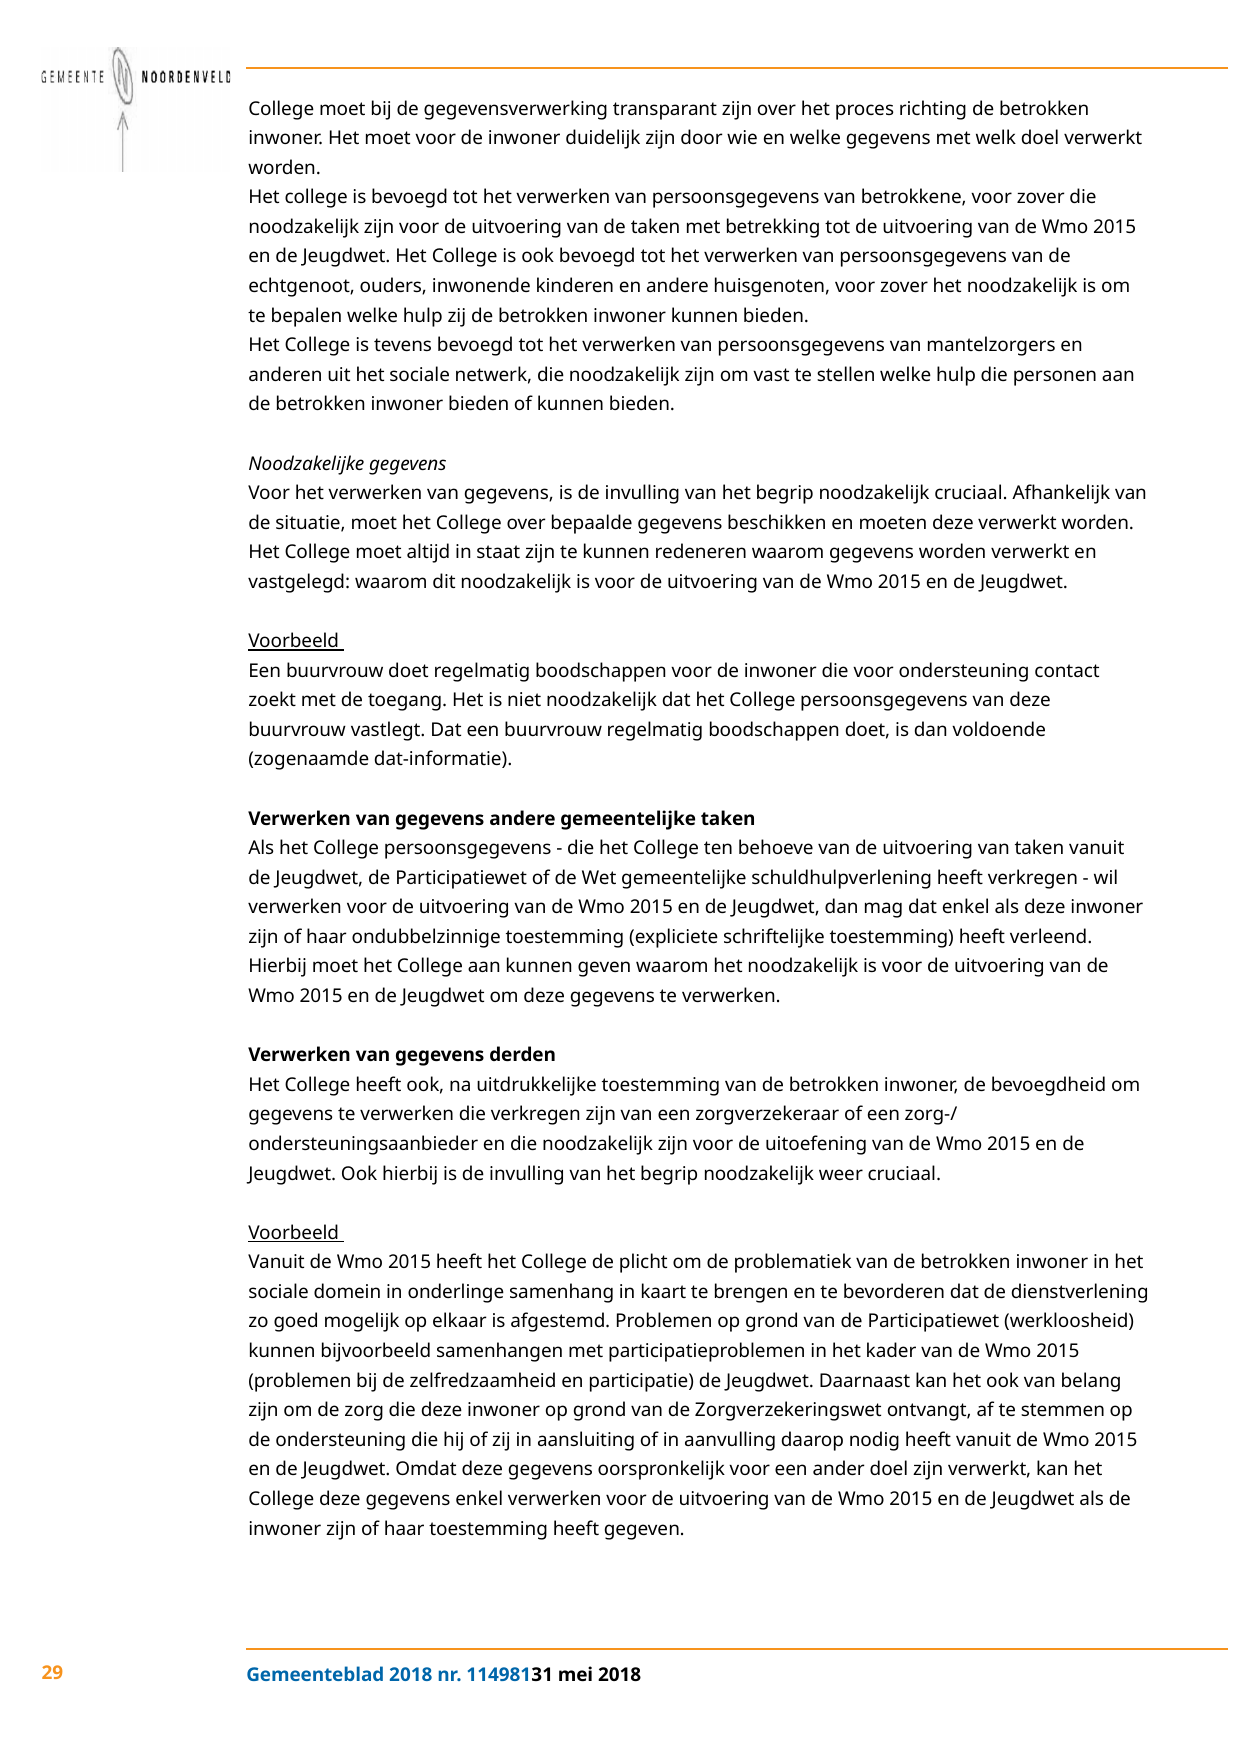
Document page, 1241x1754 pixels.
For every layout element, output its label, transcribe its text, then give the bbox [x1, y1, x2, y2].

text Het College heeft ook, na uitdrukkelijke toestemming van de betrokken inwoner, de bevoegdheid om gegevens te verwerken die verkregen zijn van een zorgverzekeraar of een zorg-/ ondersteuningsaanbieder en die noodzakelijk zijn voor de uitoefening van de Wmo 2015 en de Jeugdwet. Ook hierbij is de invulling van het begrip noodzakelijk weer cruciaal. [248, 1071, 1152, 1186]
picture [41, 47, 231, 172]
text Voorbeeld [248, 627, 1152, 653]
text Verwerken van gegevens derden [248, 1041, 1152, 1067]
text Voorbeeld [248, 1219, 1152, 1245]
text Het College is tevens bevoegd tot het verwerken van persoonsgegevens van mantelzorgers en anderen uit het sociale netwerk, die noodzakelijk zijn om vast te stellen welke hulp die personen aan de betrokken inwoner bieden of kunnen bieden. [248, 331, 1152, 416]
text Voor het verwerken van gegevens, is de invulling van het begrip noodzakelijk cruciaal. Afhankelijk van de situatie, moet het College over bepaalde gegevens beschikken en moeten deze verwerkt worden. Het College moet altijd in staat zijn te kunnen redeneren waarom gegevens worden verwerkt en vastgelegd: waarom dit noodzakelijk is voor de uitvoering van de Wmo 2015 en de Jeugdwet. [248, 479, 1152, 594]
text College moet bij de gegevensverwerking transparant zijn over het proces richting de betrokken inwoner. Het moet voor de inwoner duidelijk zijn door wie en welke gegevens met welk doel verwerkt worden. [248, 95, 1152, 180]
text Een buurvrouw doet regelmatig boodschappen voor de inwoner die voor ondersteuning contact zoekt met de toegang. Het is niet noodzakelijk dat het College persoonsgegevens van deze buurvrouw vastlegt. Dat een buurvrouw regelmatig boodschappen doet, is dan voldoende (zogenaamde dat-informatie). [248, 657, 1152, 771]
text Als het College persoonsgegevens - die het College ten behoeve van de uitvoering van taken vanuit de Jeugdwet, de Participatiewet of de Wet gemeentelijke schuldhulpverlening heeft verkregen - wil verwerken voor de uitvoering van de Wmo 2015 en de Jeugdwet, dan mag dat enkel als deze inwoner zijn of haar ondubbelzinnige toestemming (expliciete schriftelijke toestemming) heeft verleend. Hierbij moet het College aan kunnen geven waarom het noodzakelijk is voor de uitvoering van de Wmo 2015 en de Jeugdwet om deze gegevens te verwerken. [248, 834, 1152, 1008]
text Verwerken van gegevens andere gemeentelijke taken [248, 805, 1152, 831]
text Het college is bevoegd tot het verwerken van persoonsgegevens van betrokkene, voor zover die noodzakelijk zijn voor de uitvoering van de taken met betrekking tot de uitvoering van de Wmo 2015 en de Jeugdwet. Het College is ook bevoegd tot het verwerken van persoonsgegevens van de echtgenoot, ouders, inwonende kinderen en andere huisgenoten, voor zover het noodzakelijk is om te bepalen welke hulp zij de betrokken inwoner kunnen bieden. [248, 183, 1152, 328]
text Noodzakelijke gegevens [248, 450, 1152, 476]
text Vanuit de Wmo 2015 heeft het College de plicht om de problematiek van de betrokken inwoner in het sociale domein in onderlinge samenhang in kaart te brengen en te bevorderen dat de dienstverlening zo goed mogelijk op elkaar is afgestemd. Problemen op grond van de Participatiewet (werkloosheid) kunnen bijvoorbeeld samenhangen met participatieproblemen in het kader van de Wmo 2015 (problemen bij de zelfredzaamheid en participatie) de Jeugdwet. Daarnaast kan het ook van belang zijn om de zorg die deze inwoner op grond van de Zorgverzekeringswet ontvangt, af te stemmen op de ondersteuning die hij of zij in aansluiting of in aanvulling daarop nodig heeft vanuit de Wmo 2015 en de Jeugdwet. Omdat deze gegevens oorspronkelijk voor een ander doel zijn verwerkt, kan het College deze gegevens enkel verwerken voor de uitvoering van de Wmo 2015 en de Jeugdwet als de inwoner zijn of haar toestemming heeft gegeven. [248, 1248, 1152, 1541]
